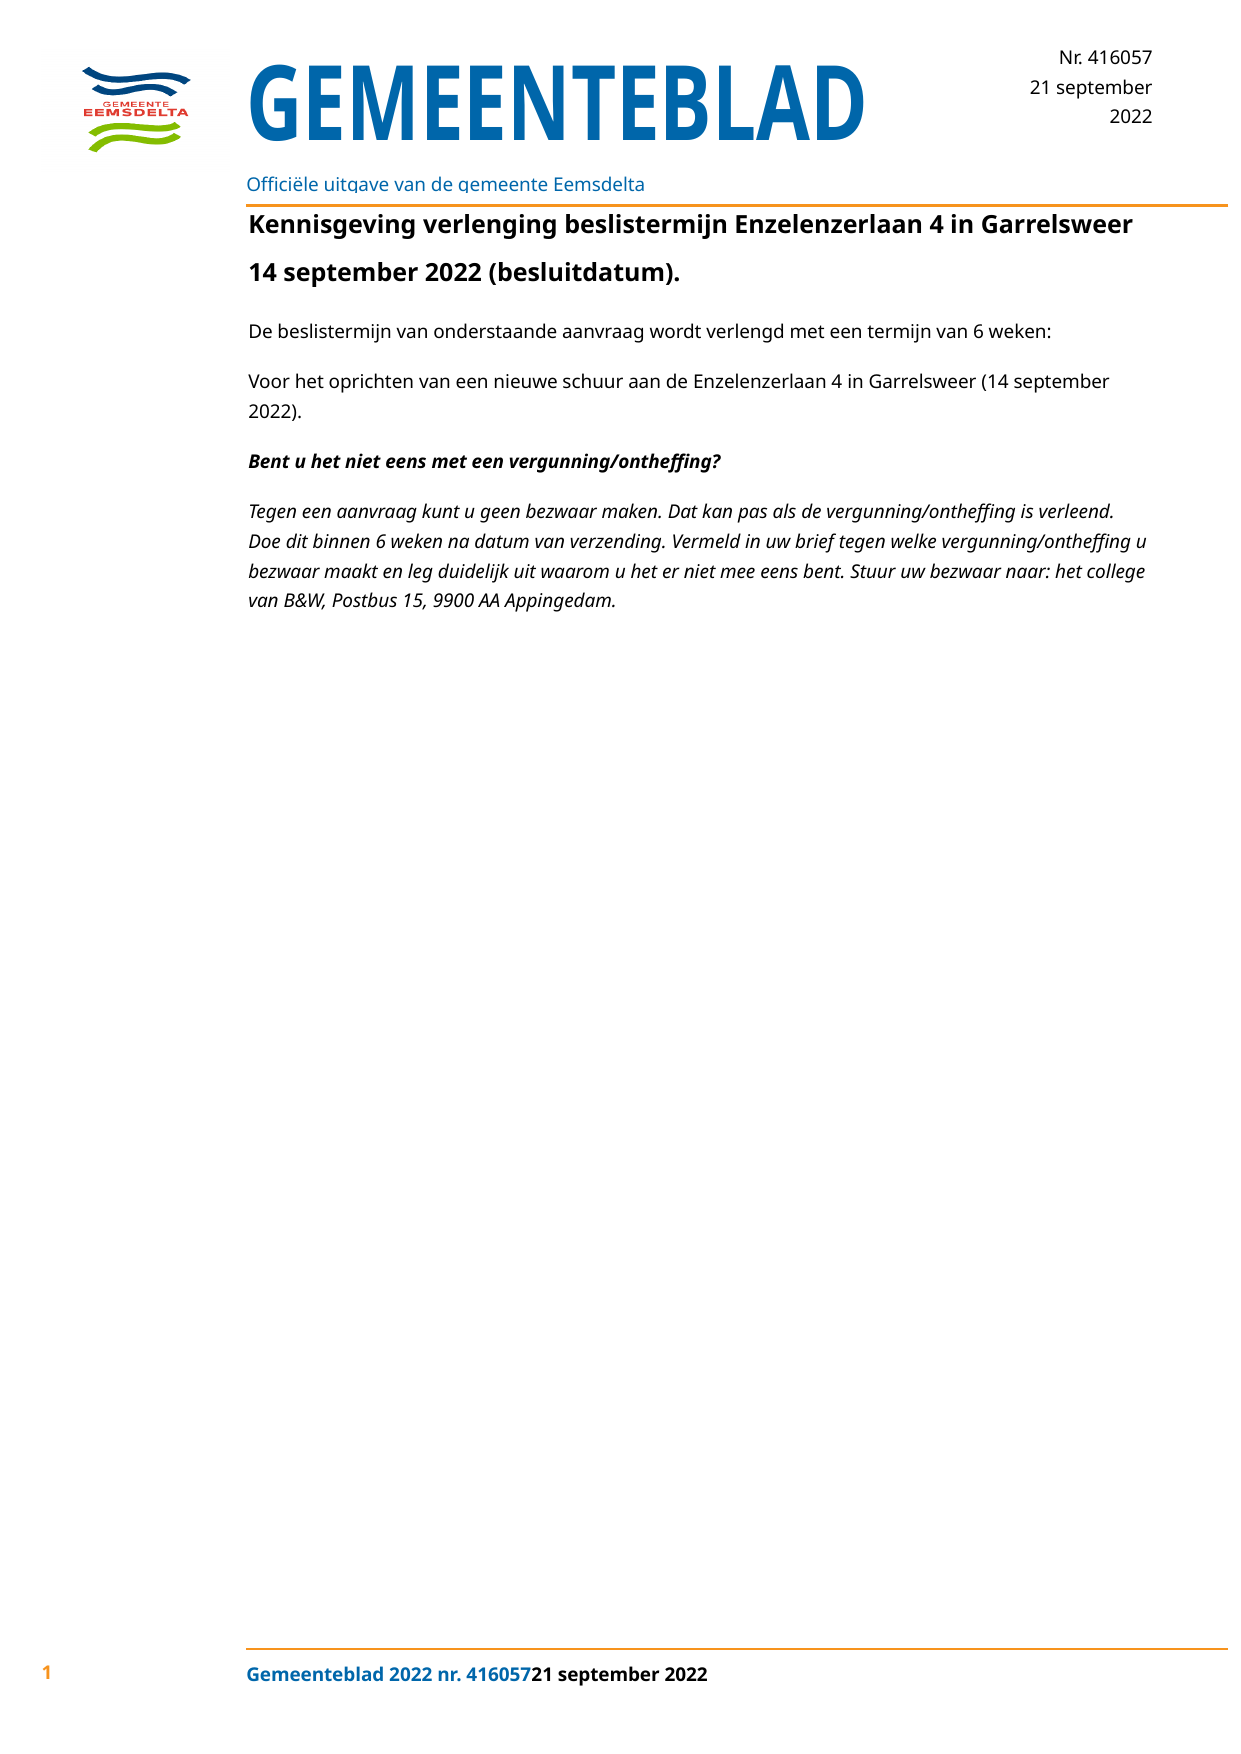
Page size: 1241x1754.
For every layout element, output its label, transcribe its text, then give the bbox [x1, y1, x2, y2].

text Voor het oprichten van een nieuwe schuur aan de Enzelenzerlaan 4 in Garrelsweer (14 september 2022). [248, 368, 1152, 424]
text Bent u het niet eens met een vergunning/ontheffing? [248, 448, 1152, 474]
text Kennisgeving verlenging beslistermijn Enzelenzerlaan 4 in Garrelsweer 14 september 2022 (besluitdatum). [248, 207, 1152, 288]
text De beslistermijn van onderstaande aanvraag wordt verlengd met een termijn van 6 weken: [248, 318, 1152, 344]
picture [41, 47, 231, 172]
text Tegen een aanvraag kunt u geen bezwaar maken. Dat kan pas als de vergunning/ontheffing is verleend. Doe dit binnen 6 weken na datum van verzending. Vermeld in uw brief tegen welke vergunning/ontheffing u bezwaar maakt en leg duidelijk uit waarom u het er niet mee eens bent. Stuur uw bezwaar naar: het college van B&W, Postbus 15, 9900 AA Appingedam. [248, 499, 1152, 613]
